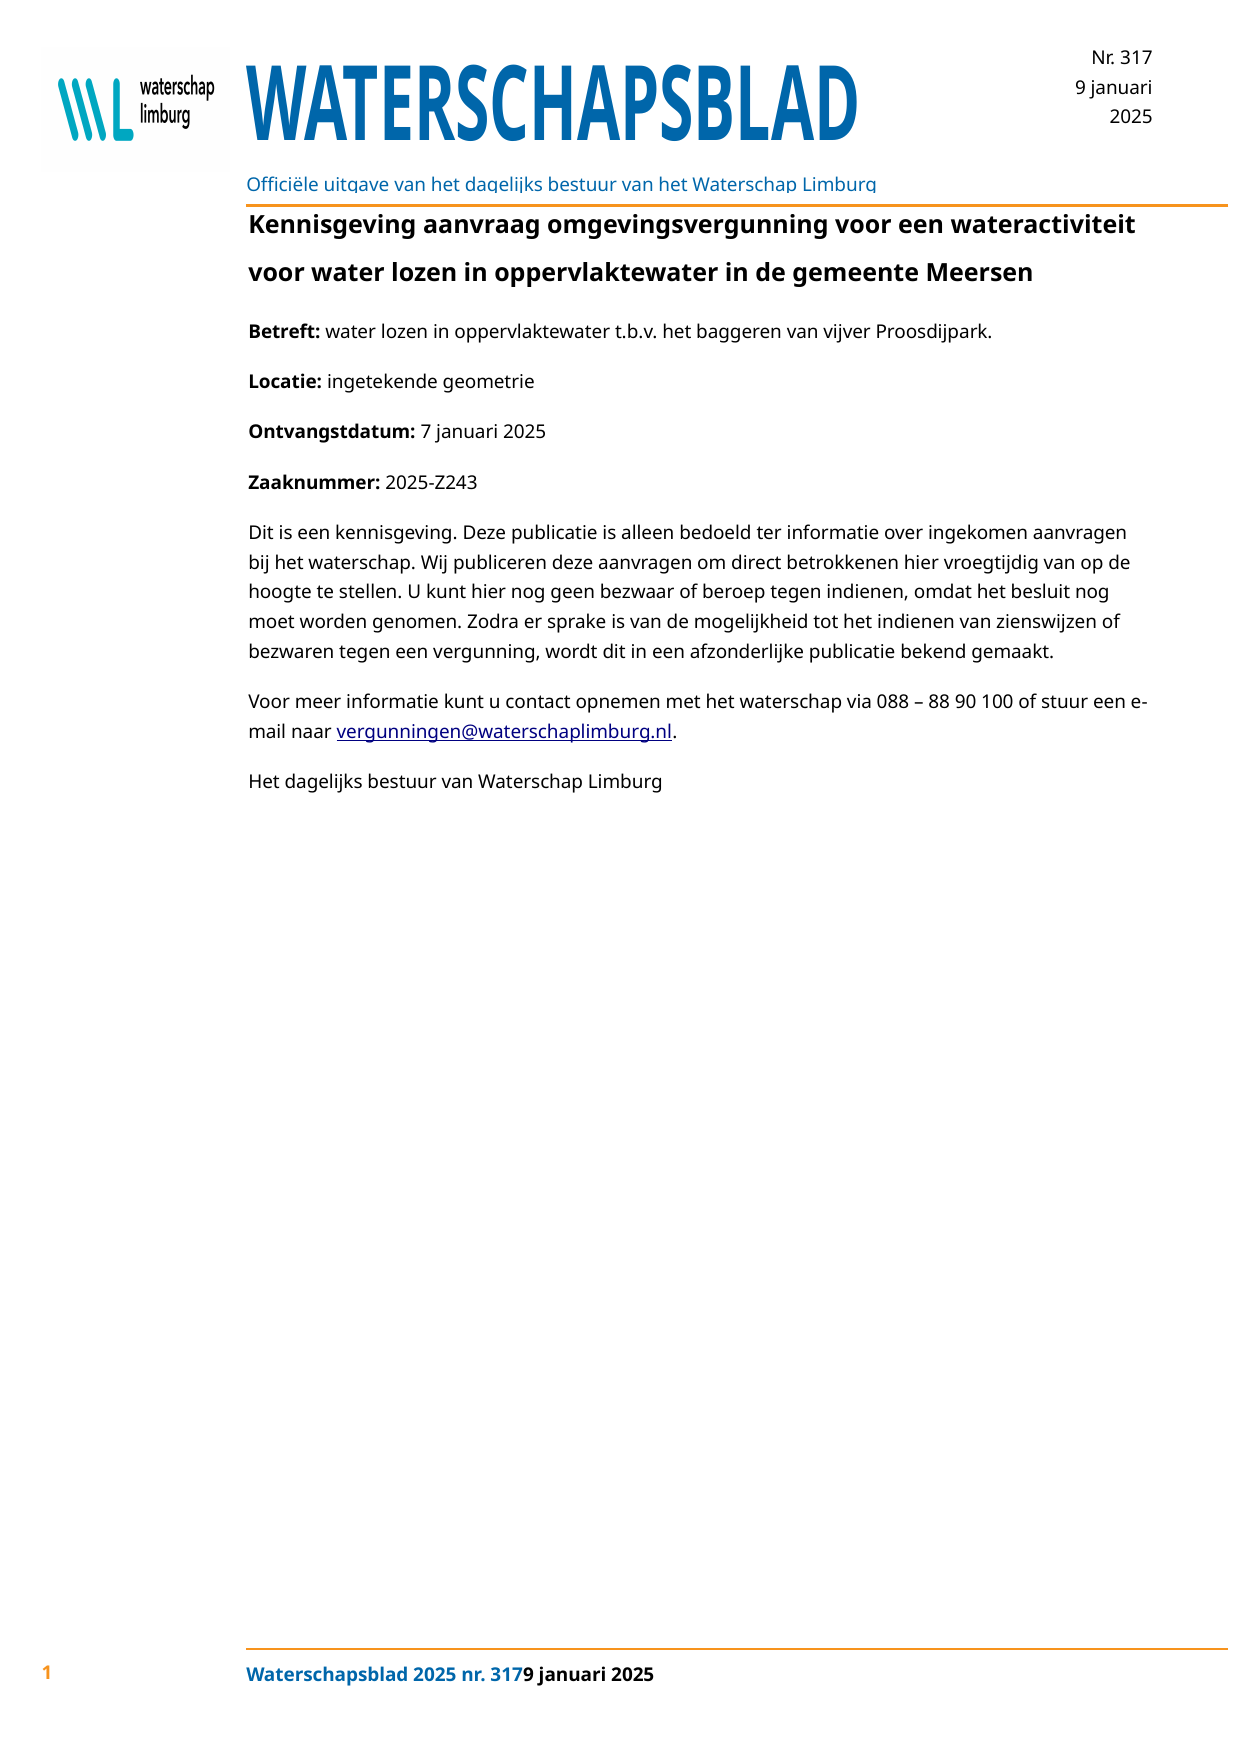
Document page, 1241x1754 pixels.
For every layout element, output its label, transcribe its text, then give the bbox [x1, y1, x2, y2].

text Betreft: water lozen in oppervlaktewater t.b.v. het baggeren van vijver Proosdijpark. [248, 318, 1152, 344]
text Kennisgeving aanvraag omgevingsvergunning voor een wateractiviteit voor water lozen in oppervlaktewater in de gemeente Meersen [248, 207, 1152, 288]
text Voor meer informatie kunt u contact opnemen met het waterschap via 088 – 88 90 100 of stuur een e-mail naar vergunningen@waterschaplimburg.nl. [248, 688, 1152, 744]
picture [41, 47, 231, 172]
text Zaaknummer: 2025-Z243 [248, 469, 1152, 495]
text Het dagelijks bestuur van Waterschap Limburg [248, 768, 1152, 794]
text Locatie: ingetekende geometrie [248, 368, 1152, 394]
text Ontvangstdatum: 7 januari 2025 [248, 419, 1152, 444]
text Dit is een kennisgeving. Deze publicatie is alleen bedoeld ter informatie over ingekomen aanvragen bij het waterschap. Wij publiceren deze aanvragen om direct betrokkenen hier vroegtijdig van op de hoogte te stellen. U kunt hier nog geen bezwaar of beroep tegen indienen, omdat het besluit nog moet worden genomen. Zodra er sprake is van de mogelijkheid tot het indienen van zienswijzen of bezwaren tegen een vergunning, wordt dit in een afzonderlijke publicatie bekend gemaakt. [248, 519, 1152, 664]
